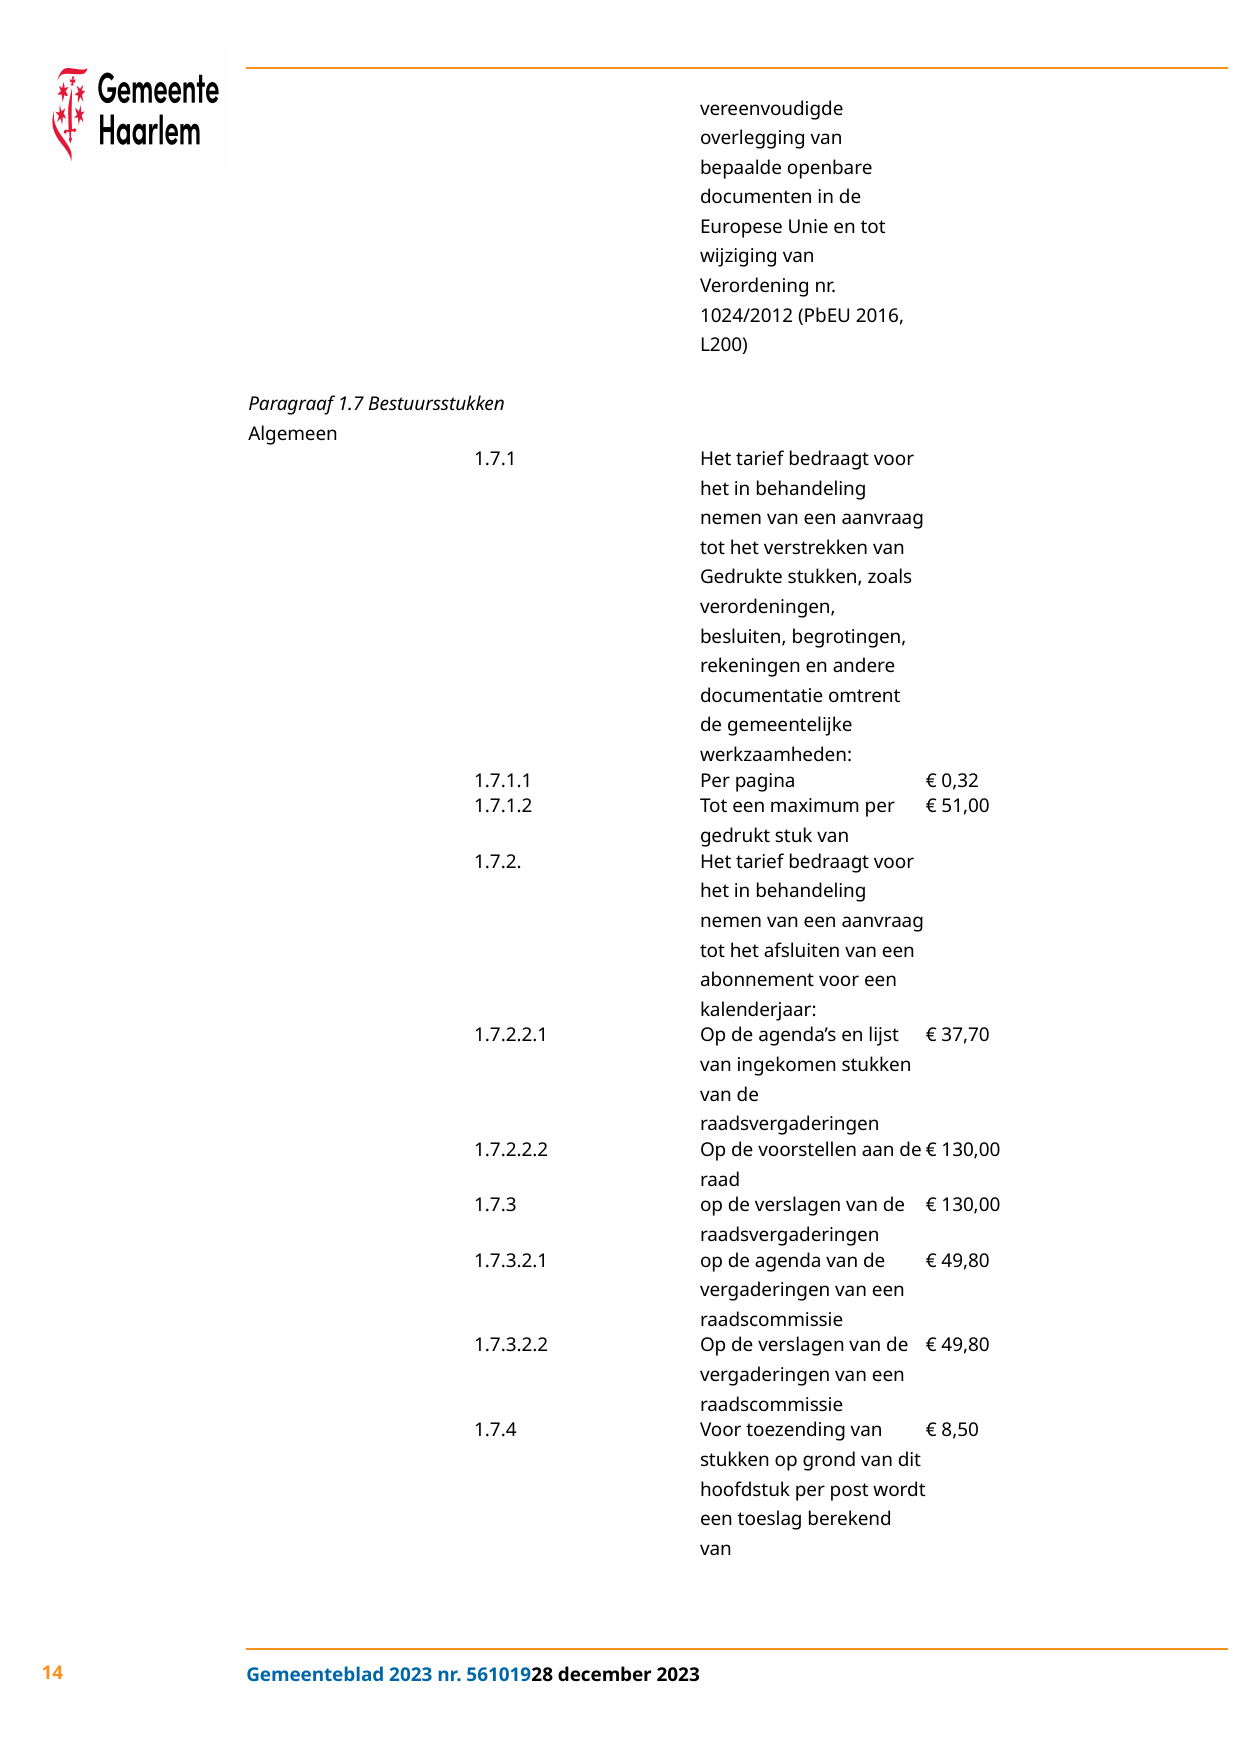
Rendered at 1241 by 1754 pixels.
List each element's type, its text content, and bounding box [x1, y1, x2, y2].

table_cell Tot een maximum per gedrukt stuk van [700, 793, 926, 848]
table_cell Op de verslagen van de vergaderingen van een raadscommissie [700, 1332, 926, 1417]
table_cell 1.7.2.2.2 [474, 1136, 700, 1191]
table_cell [248, 1136, 474, 1191]
table_cell 1.7.1.1 [474, 767, 700, 793]
table_cell [248, 95, 474, 357]
table_cell 1.7.2. [474, 848, 700, 1022]
table_header [926, 420, 1152, 445]
table_cell € 0,32 [926, 767, 1152, 793]
table_cell [926, 848, 1152, 1022]
table_header Algemeen [248, 420, 474, 445]
table_cell 1.7.4 [474, 1417, 700, 1561]
picture [41, 47, 231, 172]
table_cell Op de voorstellen aan de raad [700, 1136, 926, 1191]
table_cell Het tarief bedraagt voor het in behandeling nemen van een aanvraag tot het afsluiten van een abonnement voor een kalenderjaar: [700, 848, 926, 1022]
table_cell 1.7.1 [474, 445, 700, 767]
table_cell vereenvoudigde overlegging van bepaalde openbare documenten in de Europese Unie en tot wijziging van Verordening nr. 1024/2012 (PbEU 2016, L200) [700, 95, 926, 357]
table_cell [248, 848, 474, 1022]
table_cell € 49,80 [926, 1247, 1152, 1332]
table_cell 1.7.2.2.1 [474, 1022, 700, 1136]
table_cell [248, 1332, 474, 1417]
table_cell [474, 95, 700, 357]
table_cell [926, 95, 1152, 357]
table_cell € 49,80 [926, 1332, 1152, 1417]
table_cell 1.7.3.2.2 [474, 1332, 700, 1417]
table_cell 1.7.3.2.1 [474, 1247, 700, 1332]
table_cell Op de agenda’s en lijst van ingekomen stukken van de raadsvergaderingen [700, 1022, 926, 1136]
table_header [700, 420, 926, 445]
table_cell € 8,50 [926, 1417, 1152, 1561]
table_cell [248, 793, 474, 848]
table_cell Het tarief bedraagt voor het in behandeling nemen van een aanvraag tot het verstrekken van Gedrukte stukken, zoals verordeningen, besluiten, begrotingen, rekeningen en andere documentatie omtrent de gemeentelijke werkzaamheden: [700, 445, 926, 767]
table_cell op de agenda van de vergaderingen van een raadscommissie [700, 1247, 926, 1332]
table_cell € 51,00 [926, 793, 1152, 848]
table_cell [248, 1417, 474, 1561]
table_cell [248, 445, 474, 767]
table_cell 1.7.3 [474, 1191, 700, 1247]
table_cell [248, 1022, 474, 1136]
table_header [474, 420, 700, 445]
table_cell [926, 445, 1152, 767]
table_cell Per pagina [700, 767, 926, 793]
table_cell € 37,70 [926, 1022, 1152, 1136]
text Paragraaf 1.7 Bestuursstukken [248, 390, 1152, 416]
table_cell € 130,00 [926, 1191, 1152, 1247]
table_cell 1.7.1.2 [474, 793, 700, 848]
table_cell € 130,00 [926, 1136, 1152, 1191]
table_cell op de verslagen van de raadsvergaderingen [700, 1191, 926, 1247]
table_cell [248, 767, 474, 793]
table_cell [248, 1191, 474, 1247]
table_cell [248, 1247, 474, 1332]
table_cell Voor toezending van stukken op grond van dit hoofdstuk per post wordt een toeslag berekend van [700, 1417, 926, 1561]
